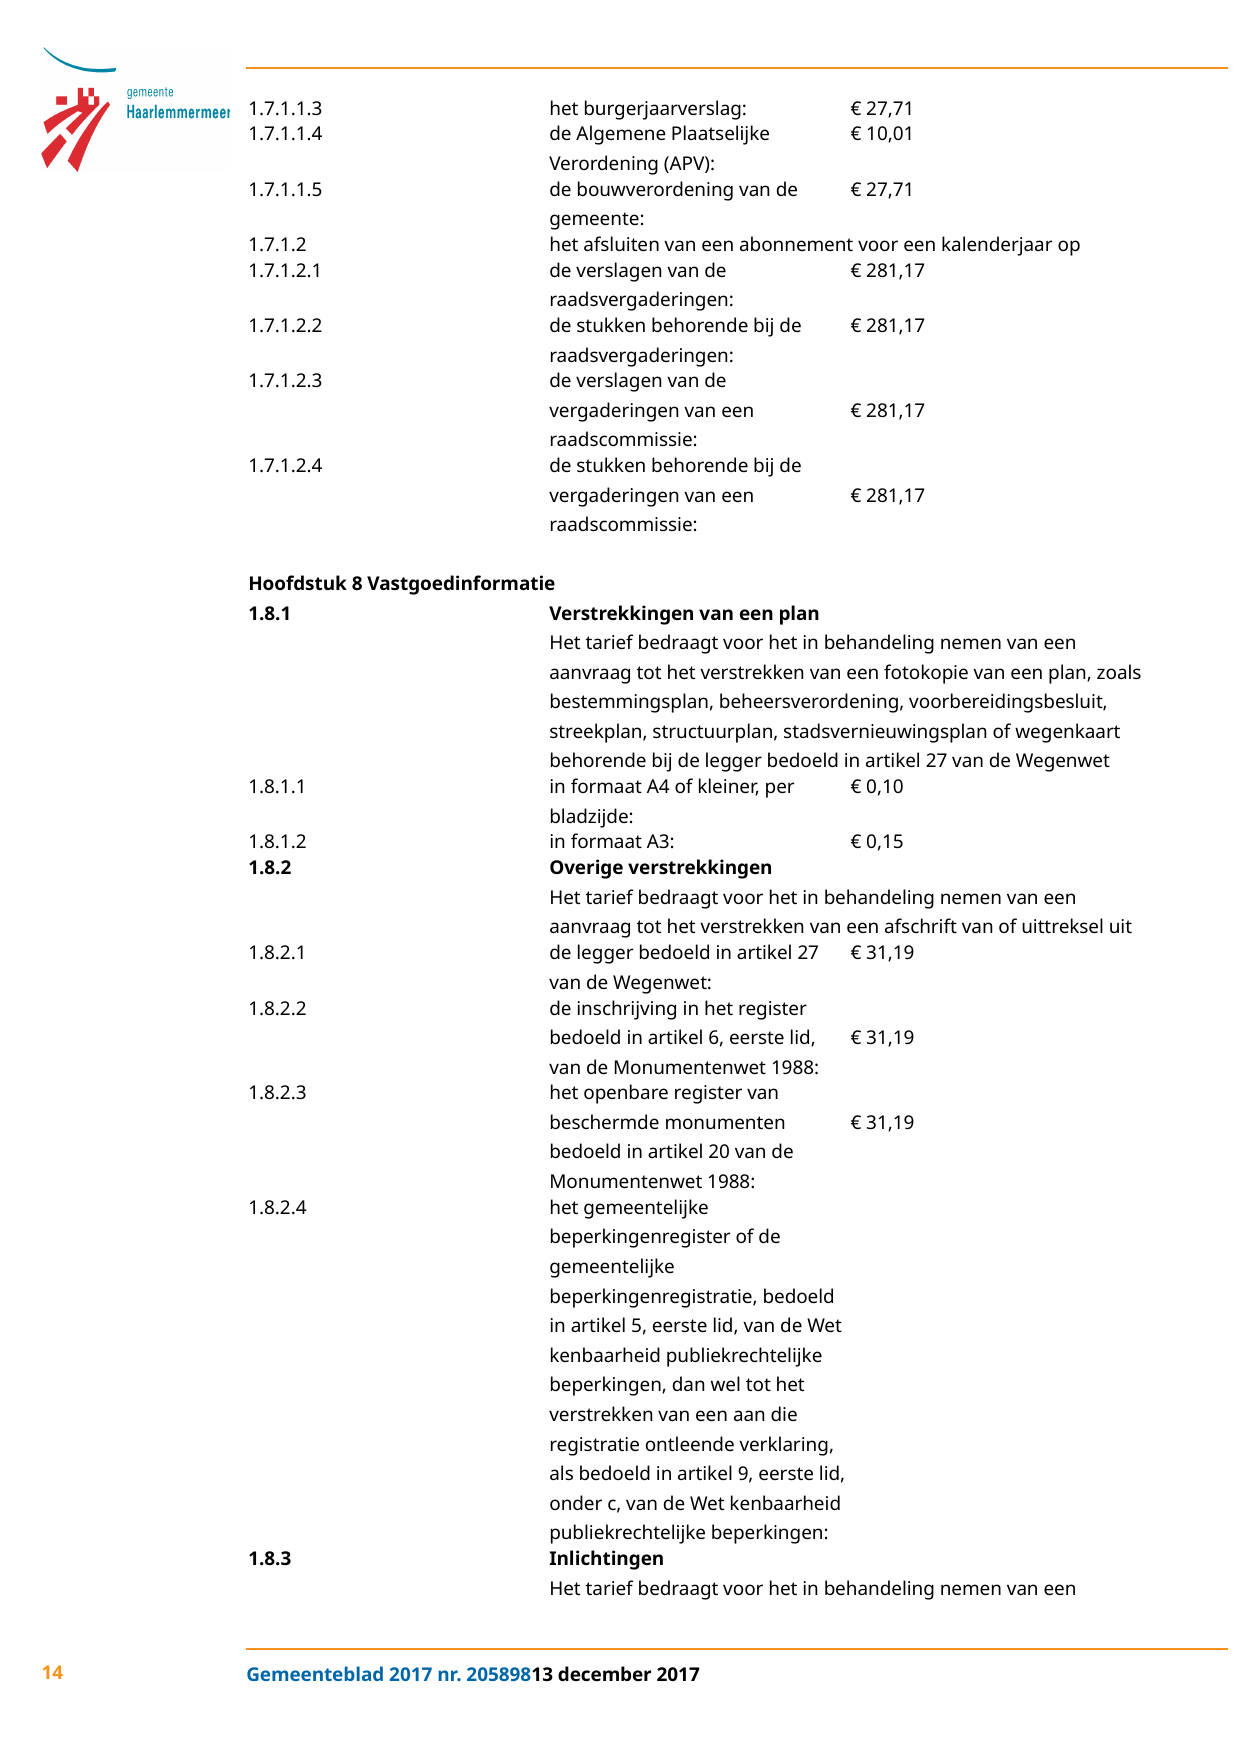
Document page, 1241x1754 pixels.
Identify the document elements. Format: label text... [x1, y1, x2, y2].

table_cell € 0,15 [850, 829, 1152, 854]
table_cell het gemeentelijke beperkingenregister of de gemeentelijke beperkingenregistratie, bedoeld in artikel 5, eerste lid, van de Wet kenbaarheid publiekrechtelijke beperkingen, dan wel tot het verstrekken van een aan die registratie ontleende verklaring, als bedoeld in artikel 9, eerste lid, onder c, van de Wet kenbaarheid publiekrechtelijke beperkingen: [549, 1194, 850, 1545]
table_cell 1.7.1.1.5 [248, 176, 549, 231]
table_cell 1.7.1.2 [248, 231, 549, 257]
table_cell de verslagen van de raadsvergaderingen: [549, 257, 850, 312]
table_cell € 281,17 [850, 257, 1152, 312]
table_cell 1.8.1.1 [248, 774, 549, 829]
table_cell 1.8.2.1 [248, 939, 549, 995]
table_cell in formaat A3: [549, 829, 850, 854]
table_cell 1.8.2.4 [248, 1194, 549, 1545]
table_cell het afsluiten van een abonnement voor een kalenderjaar op [549, 231, 1152, 257]
table_cell de Algemene Plaatselijke Verordening (APV): [549, 121, 850, 176]
table_cell in formaat A4 of kleiner, per bladzijde: [549, 774, 850, 829]
table_cell de legger bedoeld in artikel 27 van de Wegenwet: [549, 939, 850, 995]
table_cell € 27,71 [850, 95, 1152, 121]
table_cell het burgerjaarverslag: [549, 95, 850, 121]
table_cell 1.7.1.2.3 [248, 368, 549, 452]
table_cell [850, 1194, 1152, 1545]
table_cell € 31,19 [850, 995, 1152, 1079]
table_header Verstrekkingen van een plan Het tarief bedraagt voor het in behandeling nemen van een aanvraag tot het verstrekken van een fotokopie van een plan, zoals bestemmingsplan, beheersverordening, voorbereidingsbesluit, streekplan, structuurplan, stadsvernieuwingsplan of wegenkaart behorende bij de legger bedoeld in artikel 27 van de Wegenwet [549, 600, 1152, 773]
table_cell € 27,71 [850, 176, 1152, 231]
table_cell 1.7.1.2.4 [248, 453, 549, 537]
text Hoofdstuk 8 Vastgoedinformatie [248, 570, 1152, 596]
table_cell 1.7.1.2.1 [248, 257, 549, 312]
table_cell 1.7.1.1.3 [248, 95, 549, 121]
table_cell 1.8.2.2 [248, 995, 549, 1079]
table_cell het openbare register van beschermde monumenten bedoeld in artikel 20 van de Monumentenwet 1988: [549, 1080, 850, 1194]
table_cell € 10,01 [850, 121, 1152, 176]
table_cell € 0,10 [850, 774, 1152, 829]
table_cell 1.8.2 [248, 855, 549, 939]
picture [41, 47, 231, 172]
table_cell € 281,17 [850, 368, 1152, 452]
table_cell 1.8.3 [248, 1545, 549, 1601]
table_cell de verslagen van de vergaderingen van een raadscommissie: [549, 368, 850, 452]
table_cell € 31,19 [850, 1080, 1152, 1194]
table_cell € 281,17 [850, 312, 1152, 367]
table_cell Overige verstrekkingen Het tarief bedraagt voor het in behandeling nemen van een aanvraag tot het verstrekken van een afschrift van of uittreksel uit [549, 855, 1152, 939]
table_cell 1.7.1.2.2 [248, 312, 549, 367]
table_header 1.8.1 [248, 600, 549, 773]
table_cell 1.7.1.1.4 [248, 121, 549, 176]
table_cell de bouwverordening van de gemeente: [549, 176, 850, 231]
table_cell 1.8.2.3 [248, 1080, 549, 1194]
table_cell de inschrijving in het register bedoeld in artikel 6, eerste lid, van de Monumentenwet 1988: [549, 995, 850, 1079]
table_cell 1.8.1.2 [248, 829, 549, 854]
table_cell de stukken behorende bij de vergaderingen van een raadscommissie: [549, 453, 850, 537]
table_cell € 31,19 [850, 939, 1152, 995]
table_cell € 281,17 [850, 453, 1152, 537]
table_cell Inlichtingen Het tarief bedraagt voor het in behandeling nemen van een [549, 1545, 1152, 1601]
table_cell de stukken behorende bij de raadsvergaderingen: [549, 312, 850, 367]
